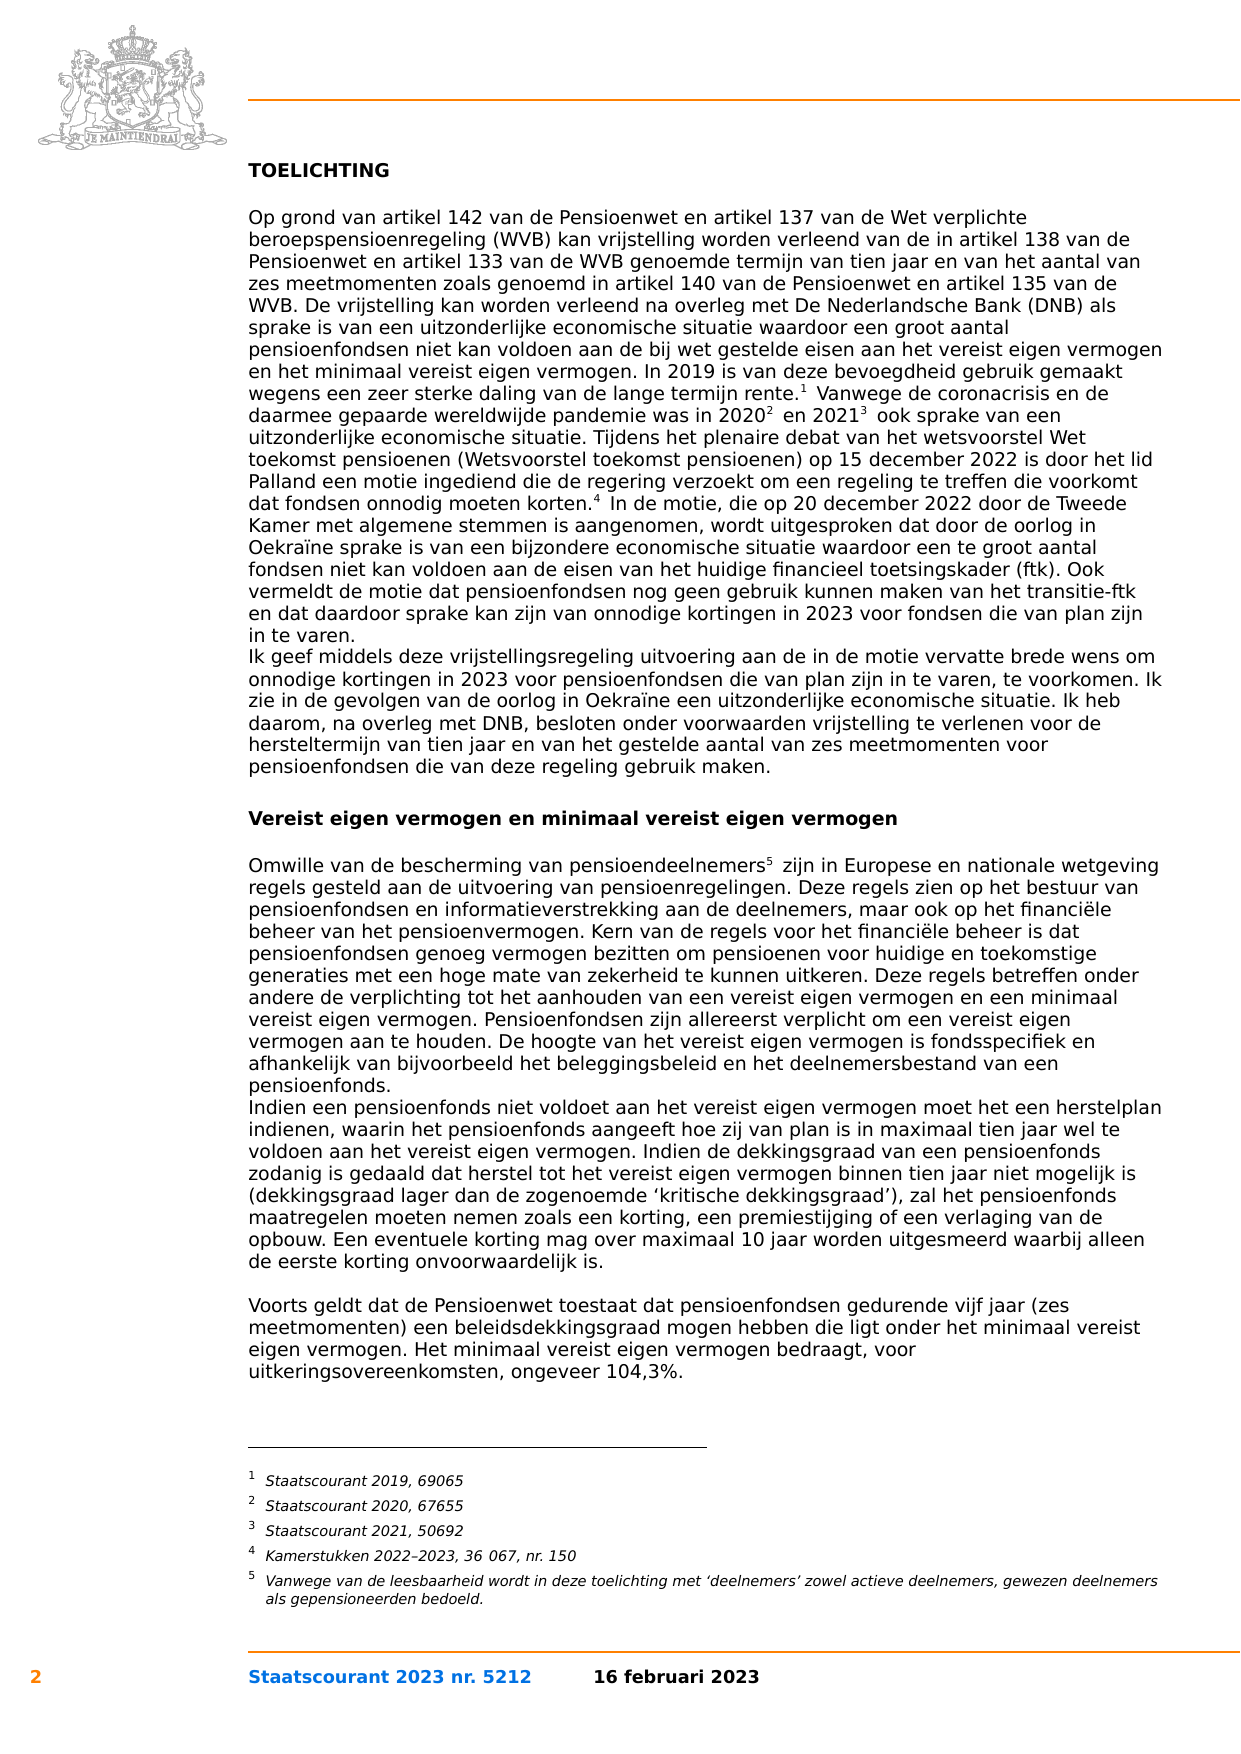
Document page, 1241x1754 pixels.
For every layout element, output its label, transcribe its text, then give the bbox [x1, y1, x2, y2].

text Vanwege van de leesbaarheid wordt in deze toelichting met ‘deelnemers’ zowel actieve deelnemers, gewezen deelnemers als gepensioneerden bedoeld. [248, 1569, 1163, 1608]
text Staatscourant 2019, 69065 [248, 1469, 1163, 1491]
subtitle Vereist eigen vermogen en minimaal vereist eigen vermogen [248, 808, 1163, 830]
subtitle TOELICHTING [248, 160, 1163, 182]
text Ik geef middels deze vrijstellingsregeling uitvoering aan de in de motie vervatte brede wens om onnodige kortingen in 2023 voor pensioenfondsen die van plan zijn in te varen, te voorkomen. Ik zie in de gevolgen van de oorlog in Oekraïne een uitzonderlijke economische situatie. Ik heb daarom, na overleg met DNB, besloten onder voorwaarden vrijstelling te verlenen voor de hersteltermijn van tien jaar en van het gestelde aantal van zes meetmomenten voor pensioenfondsen die van deze regeling gebruik maken. [248, 646, 1163, 778]
text Kamerstukken 2022–2023, 36 067, nr. 150 [248, 1544, 1163, 1566]
text Indien een pensioenfonds niet voldoet aan het vereist eigen vermogen moet het een herstelplan indienen, waarin het pensioenfonds aangeeft hoe zij van plan is in maximaal tien jaar wel te voldoen aan het vereist eigen vermogen. Indien de dekkingsgraad van een pensioenfonds zodanig is gedaald dat herstel tot het vereist eigen vermogen binnen tien jaar niet mogelijk is (dekkingsgraad lager dan de zogenoemde ‘kritische dekkingsgraad’), zal het pensioenfonds maatregelen moeten nemen zoals een korting, een premiestijging of een verlaging van de opbouw. Een eventuele korting mag over maximaal 10 jaar worden uitgesmeerd waarbij alleen de eerste korting onvoorwaardelijk is. [248, 1097, 1163, 1273]
text Op grond van artikel 142 van de Pensioenwet en artikel 137 van de Wet verplichte beroepspensioenregeling (WVB) kan vrijstelling worden verleend van de in artikel 138 van de Pensioenwet en artikel 133 van de WVB genoemde termijn van tien jaar en van het aantal van zes meetmomenten zoals genoemd in artikel 140 van de Pensioenwet en artikel 135 van de WVB. De vrijstelling kan worden verleend na overleg met De Nederlandsche Bank (DNB) als sprake is van een uitzonderlijke economische situatie waardoor een groot aantal pensioenfondsen niet kan voldoen aan de bij wet gestelde eisen aan het vereist eigen vermogen en het minimaal vereist eigen vermogen. In 2019 is van deze bevoegdheid gebruik gemaakt wegens een zeer sterke daling van de lange termijn rente. Vanwege de coronacrisis en de daarmee gepaarde wereldwijde pandemie was in 2020 en 2021 ook sprake van een uitzonderlijke economische situatie. Tijdens het plenaire debat van het wetsvoorstel Wet toekomst pensioenen (Wetsvoorstel toekomst pensioenen) op 15 december 2022 is door het lid Palland een motie ingediend die de regering verzoekt om een regeling te treffen die voorkomt dat fondsen onnodig moeten korten. In de motie, die op 20 december 2022 door de Tweede Kamer met algemene stemmen is aangenomen, wordt uitgesproken dat door de oorlog in Oekraïne sprake is van een bijzondere economische situatie waardoor een te groot aantal fondsen niet kan voldoen aan de eisen van het huidige financieel toetsingskader (ftk). Ook vermeldt de motie dat pensioenfondsen nog geen gebruik kunnen maken van het transitie-ftk en dat daardoor sprake kan zijn van onnodige kortingen in 2023 voor fondsen die van plan zijn in te varen. [248, 207, 1163, 646]
picture [38, 25, 227, 150]
text Staatscourant 2021, 50692 [248, 1519, 1163, 1541]
text Staatscourant 2020, 67655 [248, 1494, 1163, 1516]
text Voorts geldt dat de Pensioenwet toestaat dat pensioenfondsen gedurende vijf jaar (zes meetmomenten) een beleidsdekkingsgraad mogen hebben die ligt onder het minimaal vereist eigen vermogen. Het minimaal vereist eigen vermogen bedraagt, voor uitkeringsovereenkomsten, ongeveer 104,3%. [248, 1295, 1163, 1383]
text Omwille van de bescherming van pensioendeelnemers zijn in Europese en nationale wetgeving regels gesteld aan de uitvoering van pensioenregelingen. Deze regels zien op het bestuur van pensioenfondsen en informatieverstrekking aan de deelnemers, maar ook op het financiële beheer van het pensioenvermogen. Kern van de regels voor het financiële beheer is dat pensioenfondsen genoeg vermogen bezitten om pensioenen voor huidige en toekomstige generaties met een hoge mate van zekerheid te kunnen uitkeren. Deze regels betreffen onder andere de verplichting tot het aanhouden van een vereist eigen vermogen en een minimaal vereist eigen vermogen. Pensioenfondsen zijn allereerst verplicht om een vereist eigen vermogen aan te houden. De hoogte van het vereist eigen vermogen is fondsspecifiek en afhankelijk van bijvoorbeeld het beleggingsbeleid en het deelnemersbestand van een pensioenfonds. [248, 855, 1163, 1097]
